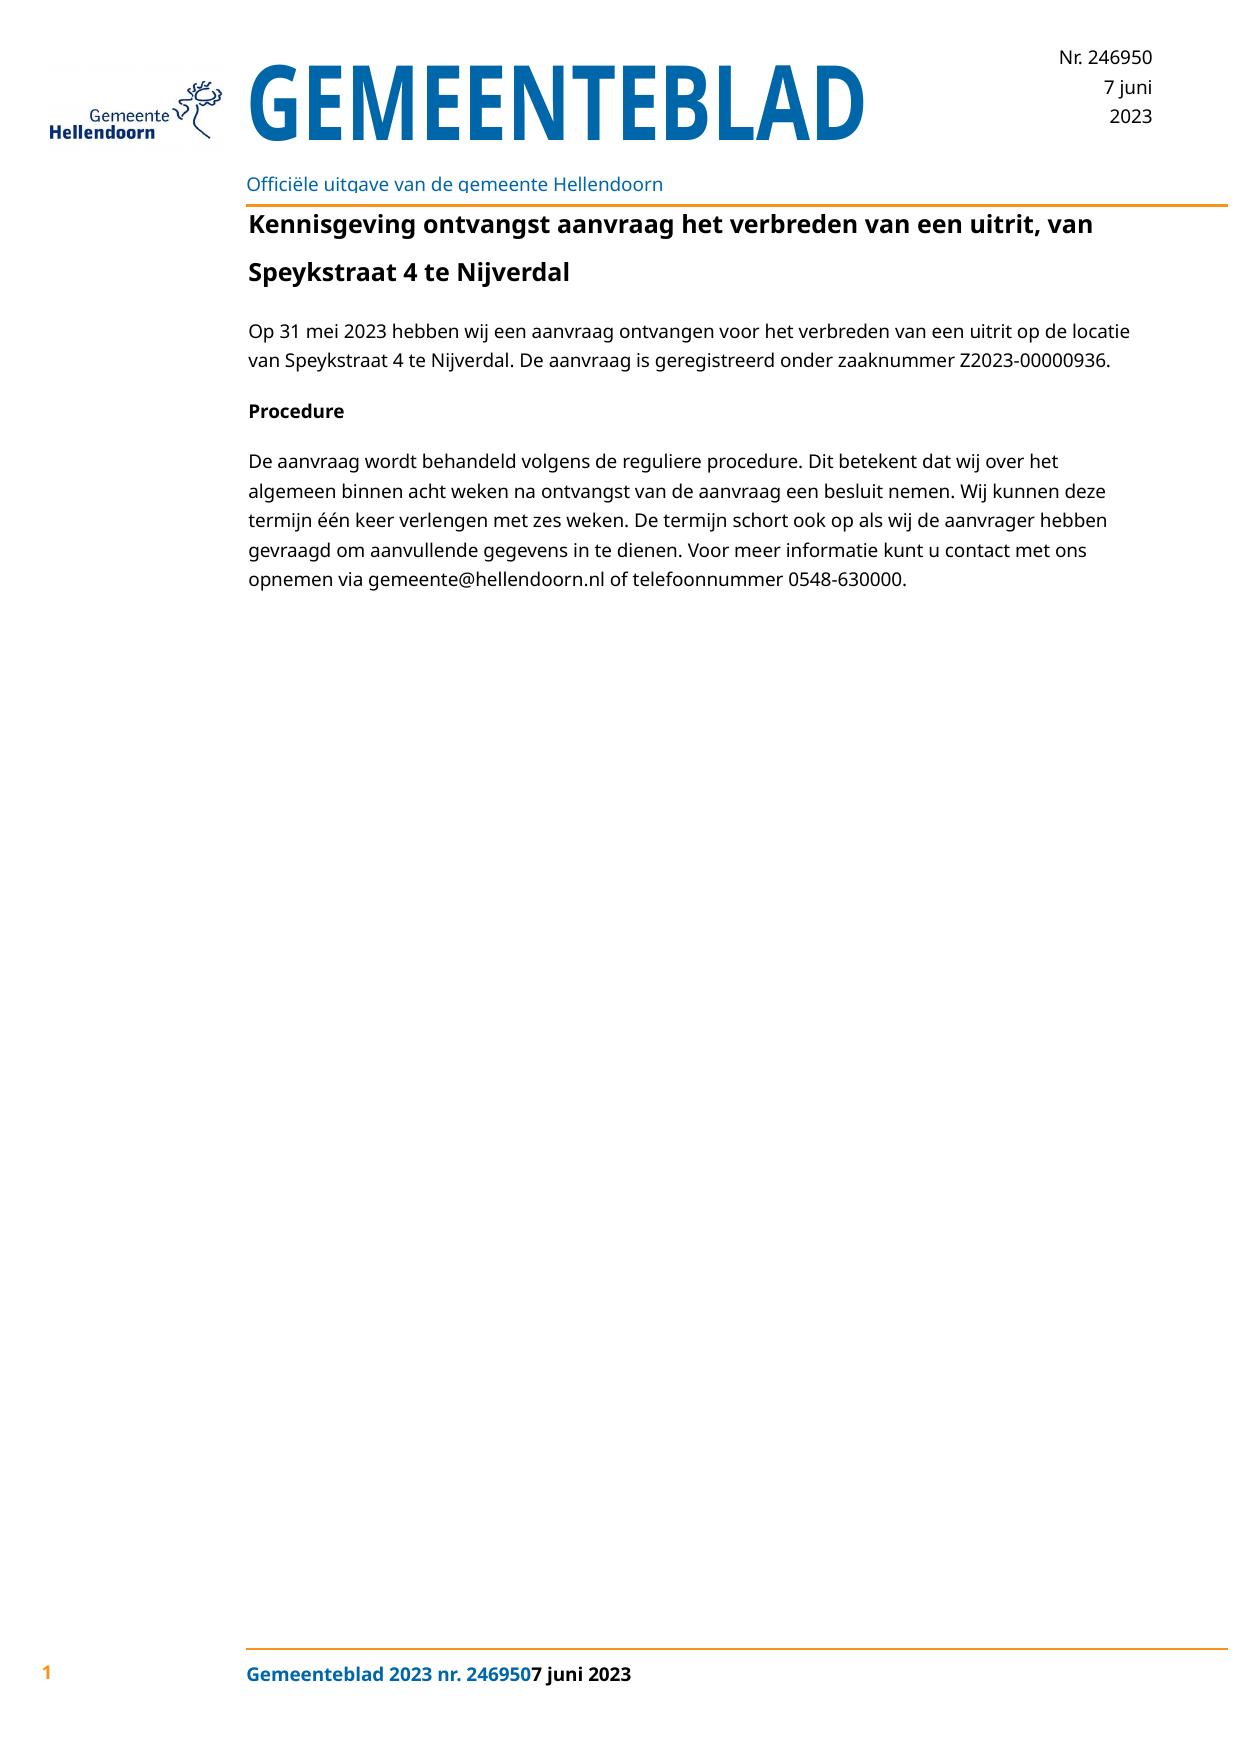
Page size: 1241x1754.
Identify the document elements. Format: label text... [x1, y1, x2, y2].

text De aanvraag wordt behandeld volgens de reguliere procedure. Dit betekent dat wij over het algemeen binnen acht weken na ontvangst van de aanvraag een besluit nemen. Wij kunnen deze termijn één keer verlengen met zes weken. De termijn schort ook op als wij de aanvrager hebben gevraagd om aanvullende gegevens in te dienen. Voor meer informatie kunt u contact met ons opnemen via gemeente@hellendoorn.nl of telefoonnummer 0548-630000. [248, 448, 1152, 592]
text Op 31 mei 2023 hebben wij een aanvraag ontvangen voor het verbreden van een uitrit op de locatie van Speykstraat 4 te Nijverdal. De aanvraag is geregistreerd onder zaaknummer Z2023-00000936. [248, 318, 1152, 373]
text Kennisgeving ontvangst aanvraag het verbreden van een uitrit, van Speykstraat 4 te Nijverdal [248, 207, 1152, 288]
text Procedure [248, 398, 1152, 424]
picture [41, 47, 231, 172]
